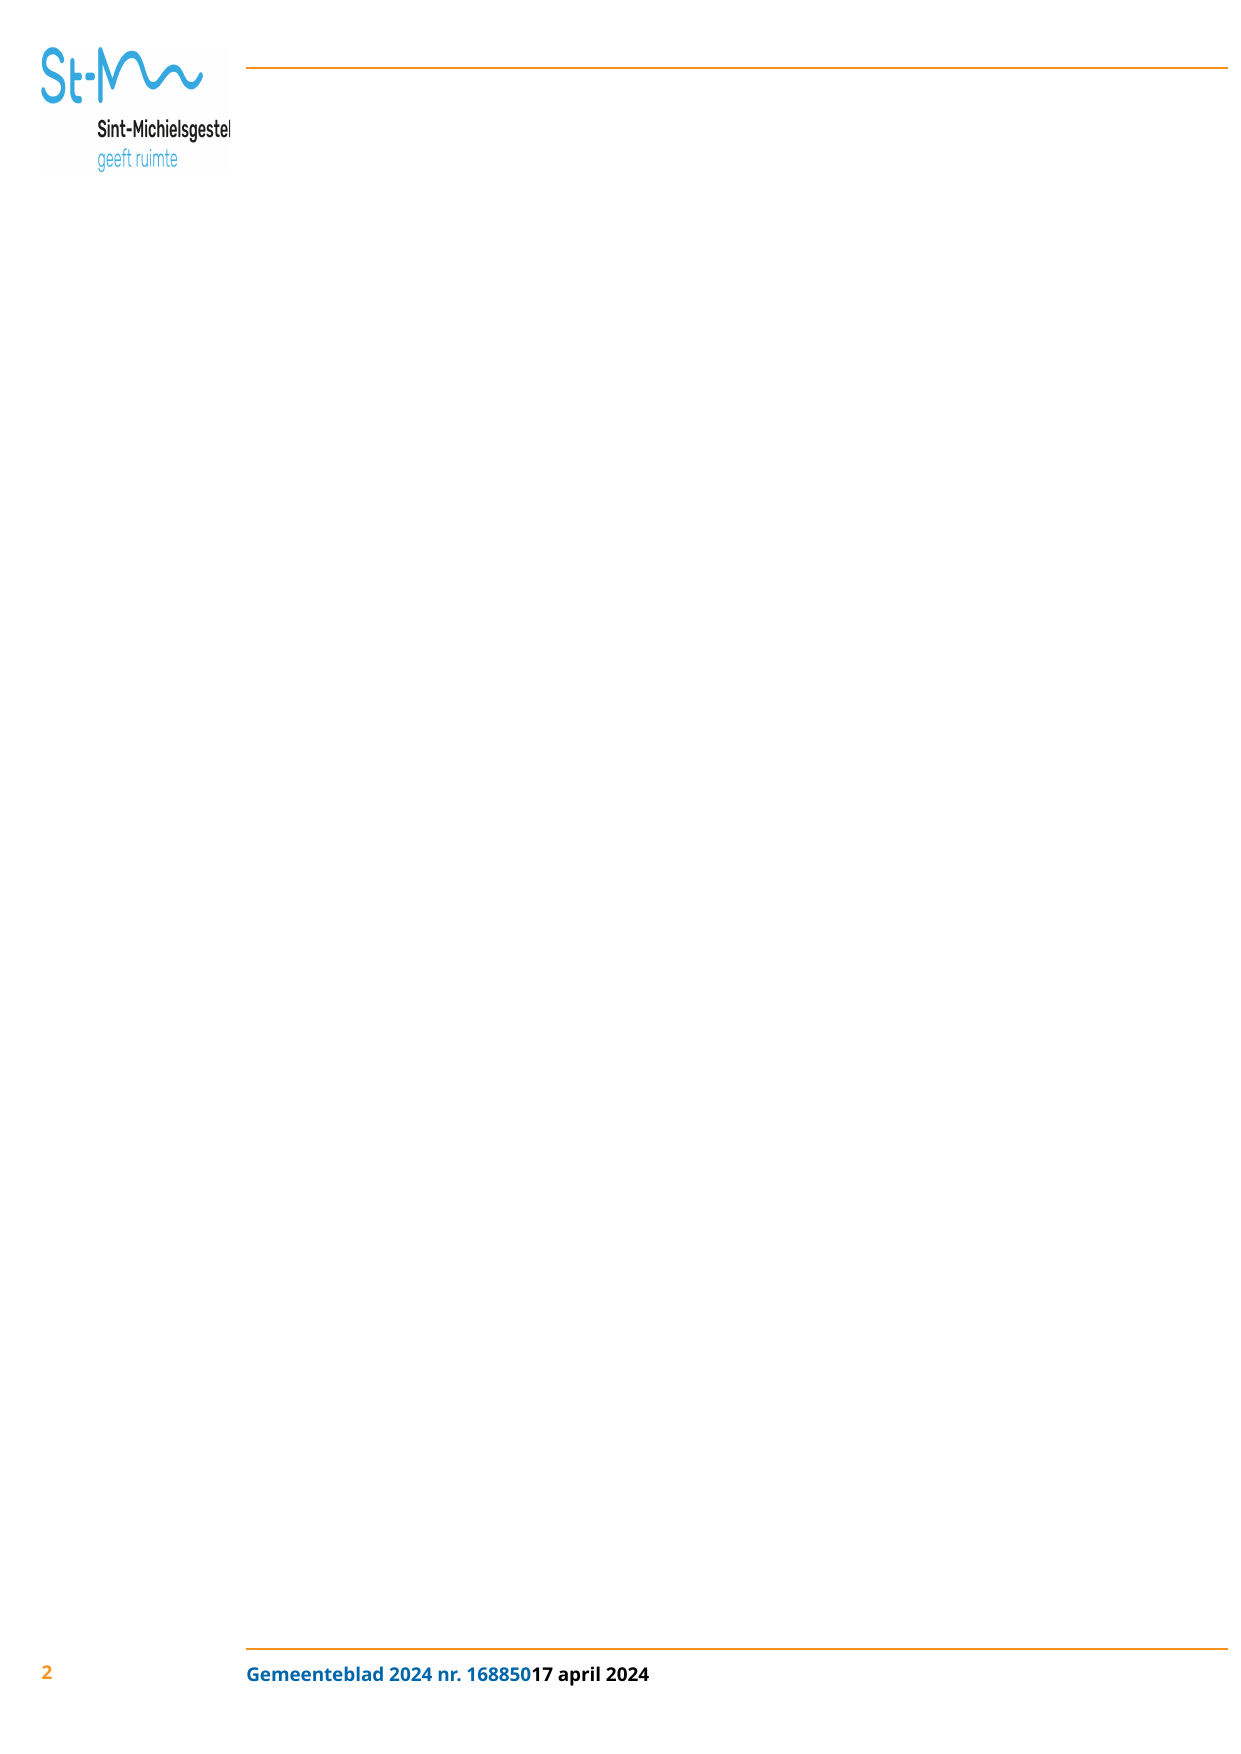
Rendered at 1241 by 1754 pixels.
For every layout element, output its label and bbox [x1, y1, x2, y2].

picture [41, 47, 231, 172]
